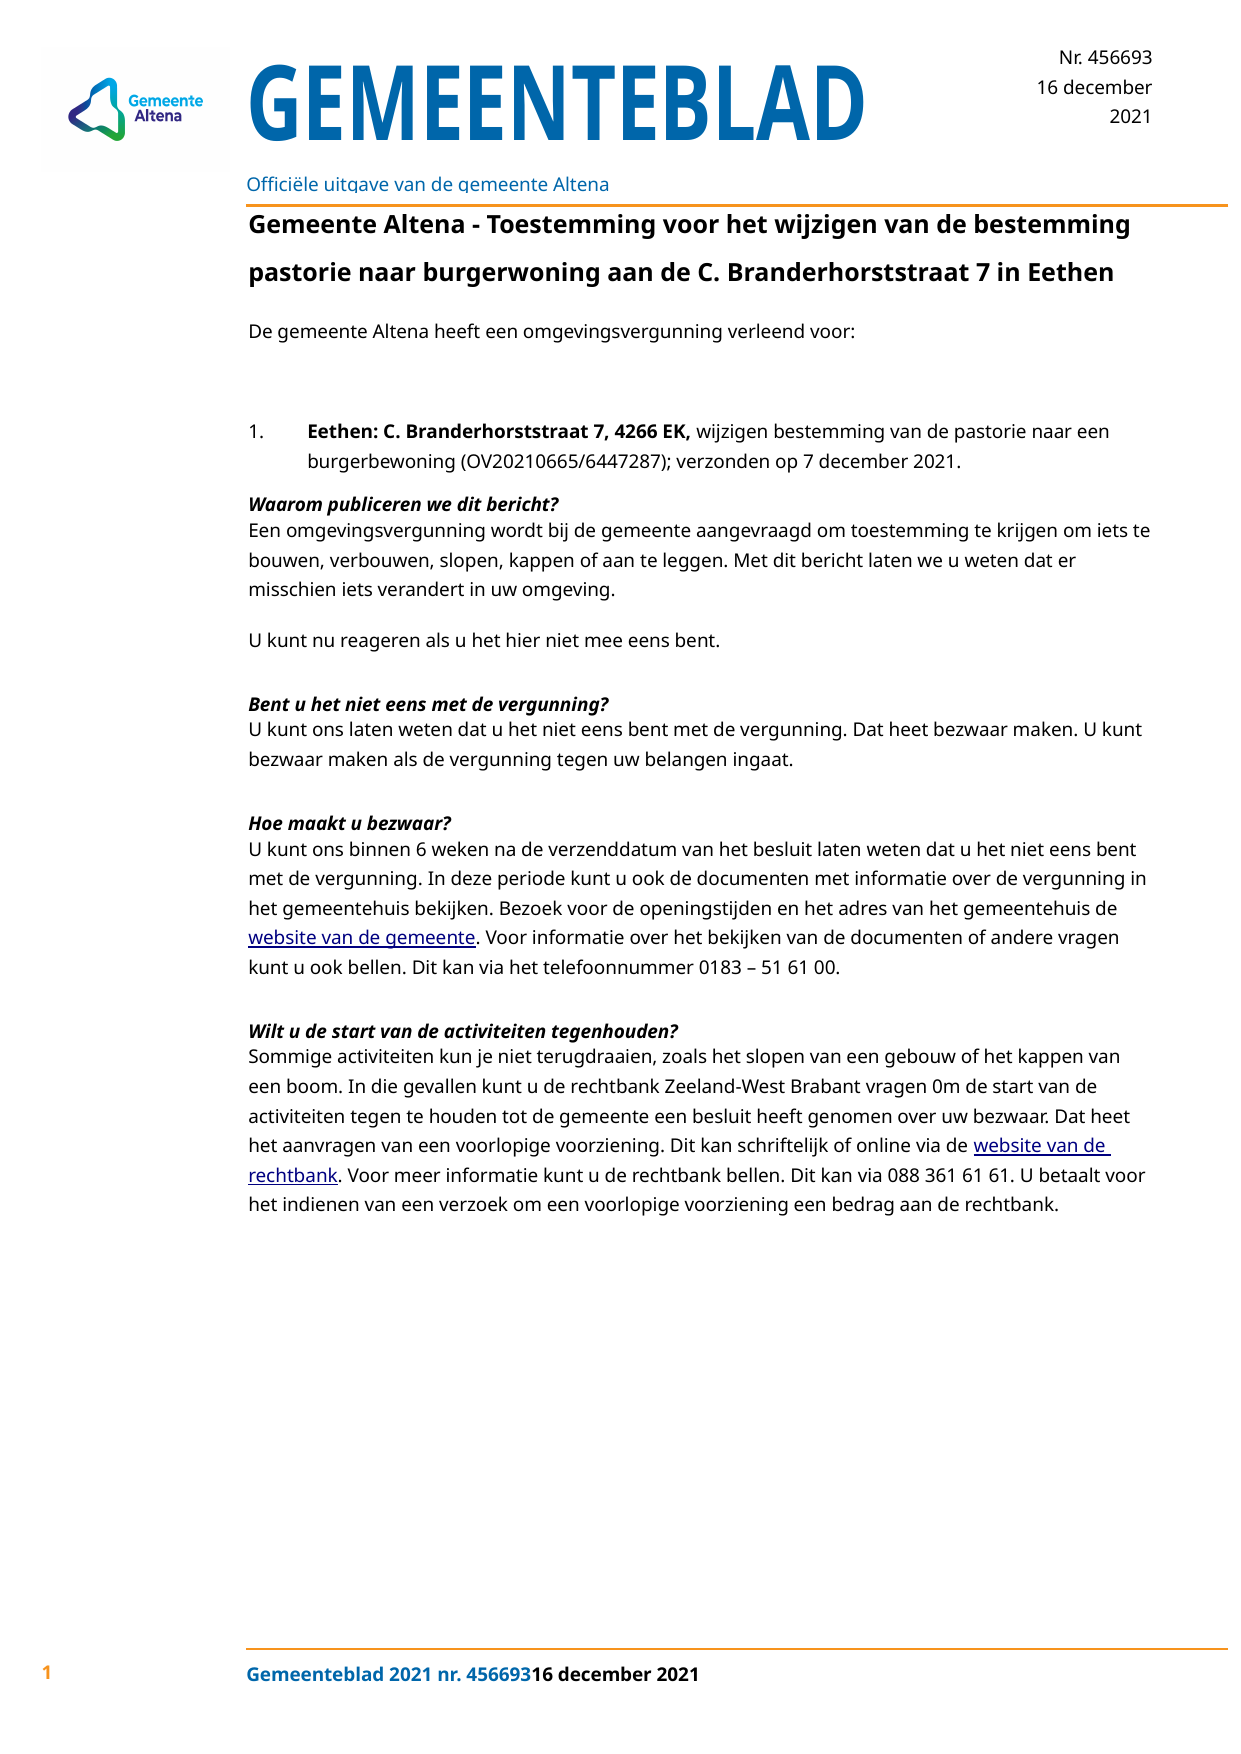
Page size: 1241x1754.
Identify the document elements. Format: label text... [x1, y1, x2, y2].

text U kunt ons laten weten dat u het niet eens bent met de vergunning. Dat heet bezwaar maken. U kunt bezwaar maken als de vergunning tegen uw belangen ingaat. [248, 716, 1152, 772]
text Waarom publiceren we dit bericht? [248, 491, 1152, 517]
text Bent u het niet eens met de vergunning? [248, 691, 1152, 716]
picture [41, 47, 231, 172]
text U kunt nu reageren als u het hier niet mee eens bent. [248, 627, 1152, 652]
list Eethen: C. Branderhorststraat 7, 4266 EK, wijzigen bestemming van de pastorie naar een burgerbewoning (OV20210665/6447287); verzonden op 7 december 2021. [248, 419, 1152, 474]
text Wilt u de start van de activiteiten tegenhouden? [248, 1018, 1152, 1044]
text Een omgevingsvergunning wordt bij de gemeente aangevraagd om toestemming te krijgen om iets te bouwen, verbouwen, slopen, kappen of aan te leggen. Met dit bericht laten we u weten dat er misschien iets verandert in uw omgeving. [248, 517, 1152, 602]
text Sommige activiteiten kun je niet terugdraaien, zoals het slopen van een gebouw of het kappen van een boom. In die gevallen kunt u de rechtbank Zeeland-West Brabant vragen 0m de start van de activiteiten tegen te houden tot de gemeente een besluit heeft genomen over uw bezwaar. Dat heet het aanvragen van een voorlopige voorziening. Dit kan schriftelijk of online via de website van de rechtbank. Voor meer informatie kunt u de rechtbank bellen. Dit kan via 088 361 61 61. U betaalt voor het indienen van een verzoek om een voorlopige voorziening een bedrag aan de rechtbank. [248, 1044, 1152, 1217]
text Hoe maakt u bezwaar? [248, 810, 1152, 836]
text U kunt ons binnen 6 weken na de verzenddatum van het besluit laten weten dat u het niet eens bent met de vergunning. In deze periode kunt u ook de documenten met informatie over de vergunning in het gemeentehuis bekijken. Bezoek voor de openingstijden en het adres van het gemeentehuis de website van de gemeente. Voor informatie over het bekijken van de documenten of andere vragen kunt u ook bellen. Dit kan via het telefoonnummer 0183 – 51 61 00. [248, 836, 1152, 980]
text De gemeente Altena heeft een omgevingsvergunning verleend voor: [248, 318, 1152, 344]
text Gemeente Altena - Toestemming voor het wijzigen van de bestemming pastorie naar burgerwoning aan de C. Branderhorststraat 7 in Eethen [248, 207, 1152, 288]
